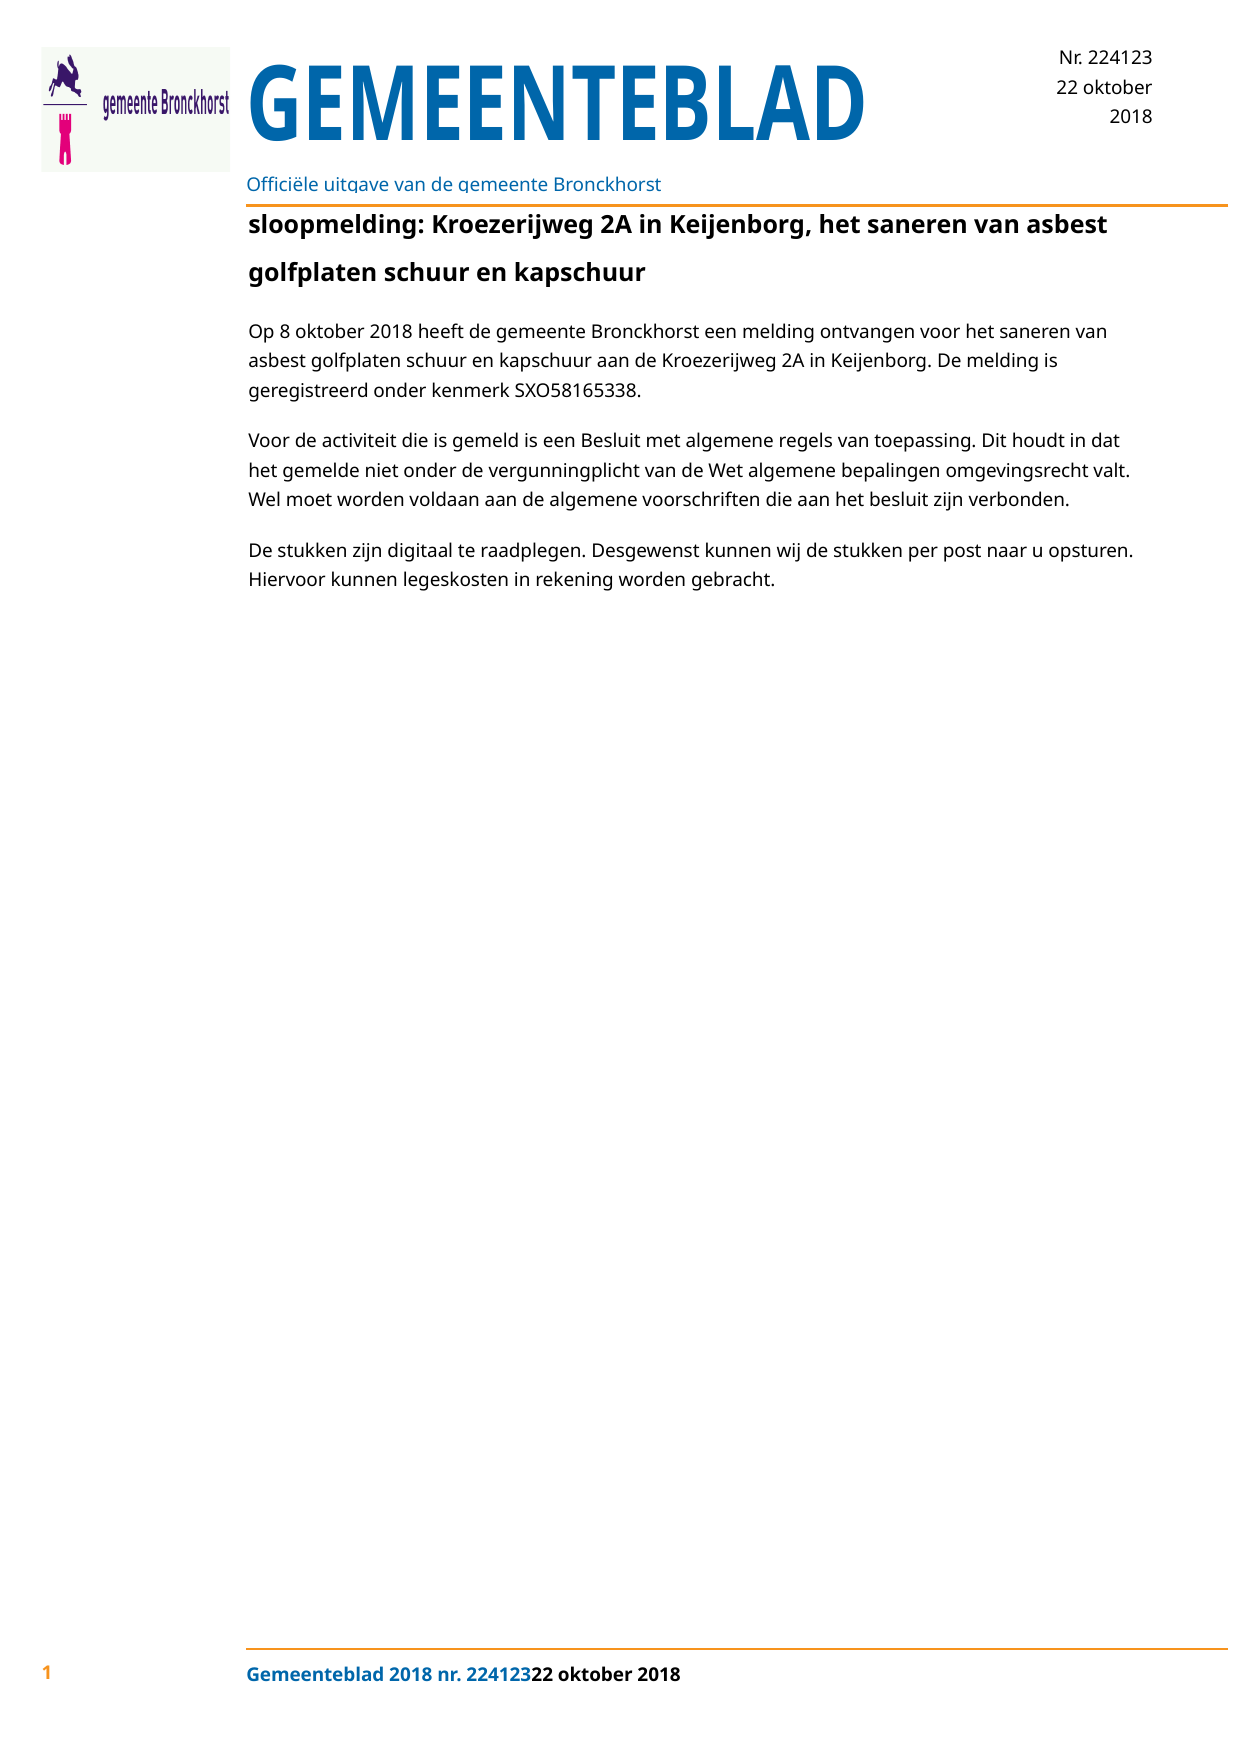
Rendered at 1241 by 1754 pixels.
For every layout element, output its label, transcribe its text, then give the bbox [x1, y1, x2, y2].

text Voor de activiteit die is gemeld is een Besluit met algemene regels van toepassing. Dit houdt in dat het gemelde niet onder de vergunningplicht van de Wet algemene bepalingen omgevingsrecht valt. Wel moet worden voldaan aan de algemene voorschriften die aan het besluit zijn verbonden. [248, 427, 1152, 512]
picture [41, 47, 231, 172]
text Op 8 oktober 2018 heeft de gemeente Bronckhorst een melding ontvangen voor het saneren van asbest golfplaten schuur en kapschuur aan de Kroezerijweg 2A in Keijenborg. De melding is geregistreerd onder kenmerk SXO58165338. [248, 318, 1152, 403]
text sloopmelding: Kroezerijweg 2A in Keijenborg, het saneren van asbest golfplaten schuur en kapschuur [248, 207, 1152, 288]
text De stukken zijn digitaal te raadplegen. Desgewenst kunnen wij de stukken per post naar u opsturen. Hiervoor kunnen legeskosten in rekening worden gebracht. [248, 537, 1152, 592]
